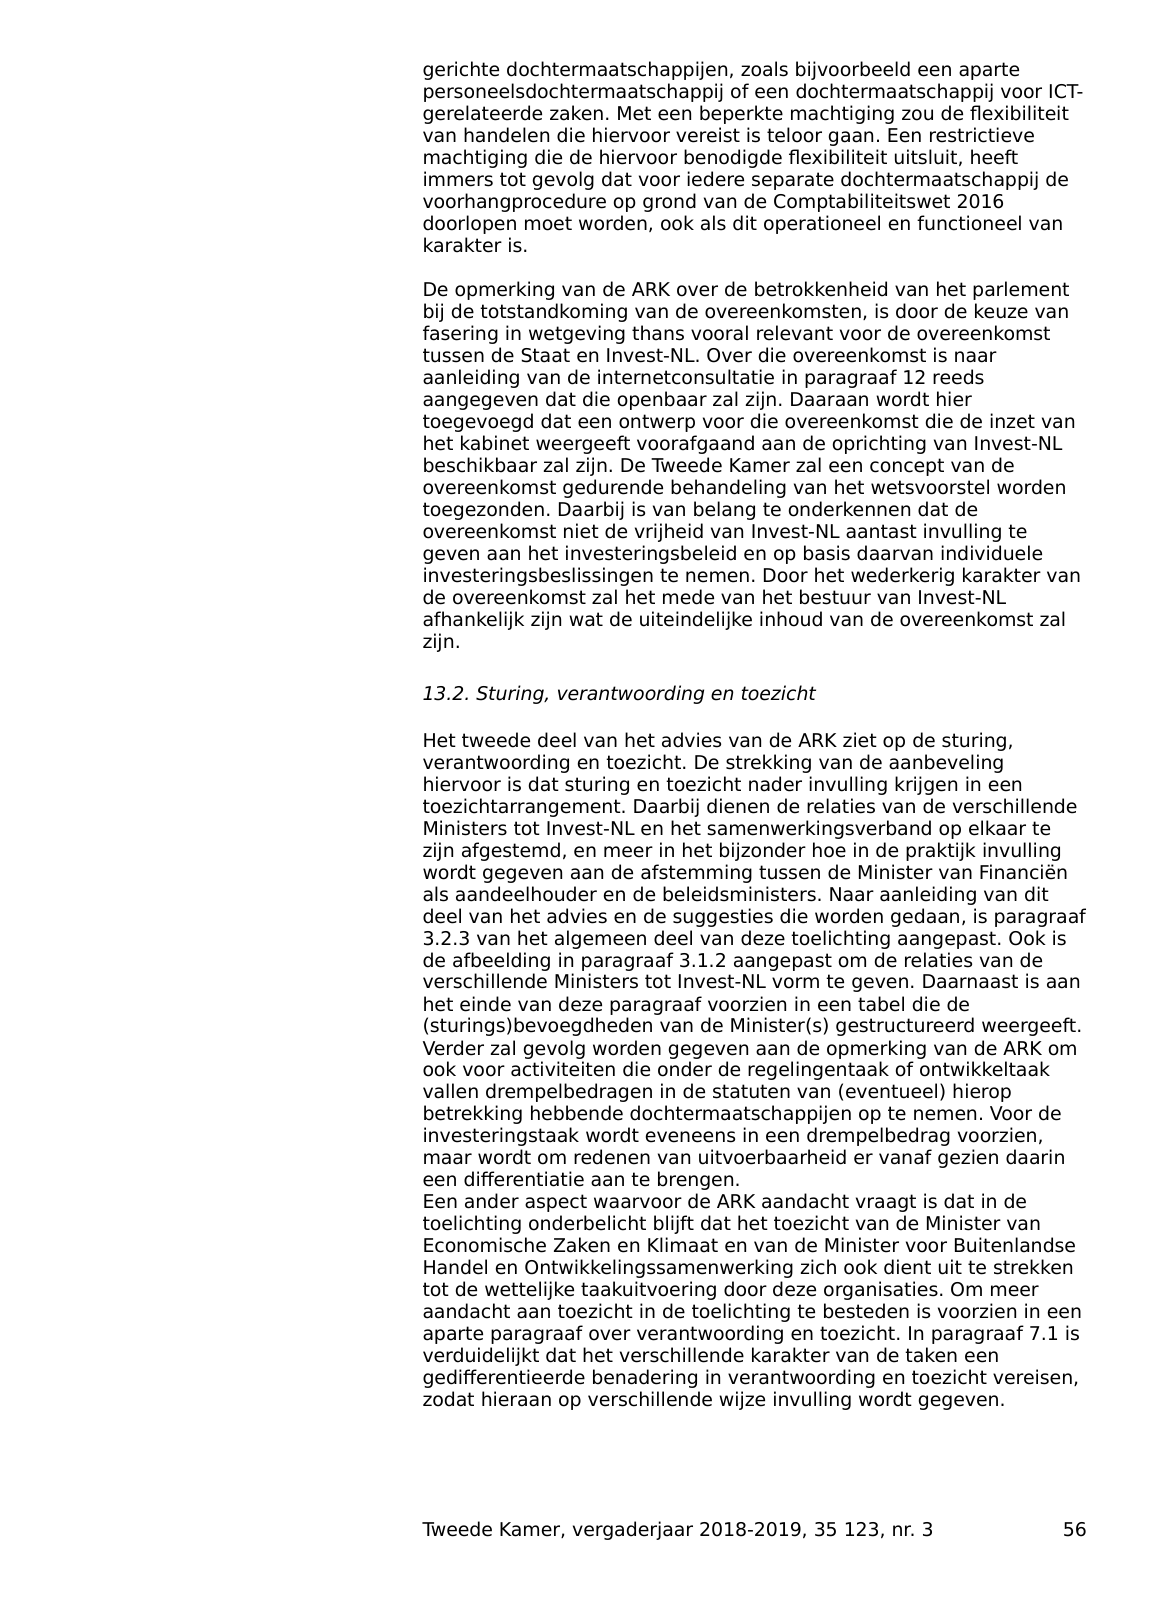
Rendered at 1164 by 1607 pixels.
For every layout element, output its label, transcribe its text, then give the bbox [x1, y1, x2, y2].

text De opmerking van de ARK over de betrokkenheid van het parlement bij de totstandkoming van de overeenkomsten, is door de keuze van fasering in wetgeving thans vooral relevant voor de overeenkomst tussen de Staat en Invest-NL. Over die overeenkomst is naar aanleiding van de internetconsultatie in paragraaf 12 reeds aangegeven dat die openbaar zal zijn. Daaraan wordt hier toegevoegd dat een ontwerp voor die overeenkomst die de inzet van het kabinet weergeeft voorafgaand aan de oprichting van Invest-NL beschikbaar zal zijn. De Tweede Kamer zal een concept van de overeenkomst gedurende behandeling van het wetsvoorstel worden toegezonden. Daarbij is van belang te onderkennen dat de overeenkomst niet de vrijheid van Invest-NL aantast invulling te geven aan het investeringsbeleid en op basis daarvan individuele investeringsbeslissingen te nemen. Door het wederkerig karakter van de overeenkomst zal het mede van het bestuur van Invest-NL afhankelijk zijn wat de uiteindelijke inhoud van de overeenkomst zal zijn. [422, 279, 1087, 653]
subtitle 13.2. Sturing, verantwoording en toezicht [422, 683, 1087, 705]
text gerichte dochtermaatschappijen, zoals bijvoorbeeld een aparte personeelsdochtermaatschappij of een dochtermaatschappij voor ICT-gerelateerde zaken. Met een beperkte machtiging zou de flexibiliteit van handelen die hiervoor vereist is teloor gaan. Een restrictieve machtiging die de hiervoor benodigde flexibiliteit uitsluit, heeft immers tot gevolg dat voor iedere separate dochtermaatschappij de voorhangprocedure op grond van de Comptabiliteitswet 2016 doorlopen moet worden, ook als dit operationeel en functioneel van karakter is. [422, 59, 1087, 257]
text Het tweede deel van het advies van de ARK ziet op de sturing, verantwoording en toezicht. De strekking van de aanbeveling hiervoor is dat sturing en toezicht nader invulling krijgen in een toezichtarrangement. Daarbij dienen de relaties van de verschillende Ministers tot Invest-NL en het samenwerkingsverband op elkaar te zijn afgestemd, en meer in het bijzonder hoe in de praktijk invulling wordt gegeven aan de afstemming tussen de Minister van Financiën als aandeelhouder en de beleidsministers. Naar aanleiding van dit deel van het advies en de suggesties die worden gedaan, is paragraaf 3.2.3 van het algemeen deel van deze toelichting aangepast. Ook is de afbeelding in paragraaf 3.1.2 aangepast om de relaties van de verschillende Ministers tot Invest-NL vorm te geven. Daarnaast is aan het einde van deze paragraaf voorzien in een tabel die de (sturings)bevoegdheden van de Minister(s) gestructureerd weergeeft. Verder zal gevolg worden gegeven aan de opmerking van de ARK om ook voor activiteiten die onder de regelingentaak of ontwikkeltaak vallen drempelbedragen in de statuten van (eventueel) hierop betrekking hebbende dochtermaatschappijen op te nemen. Voor de investeringstaak wordt eveneens in een drempelbedrag voorzien, maar wordt om redenen van uitvoerbaarheid er vanaf gezien daarin een differentiatie aan te brengen. [422, 730, 1087, 1191]
text Een ander aspect waarvoor de ARK aandacht vraagt is dat in de toelichting onderbelicht blijft dat het toezicht van de Minister van Economische Zaken en Klimaat en van de Minister voor Buitenlandse Handel en Ontwikkelingssamenwerking zich ook dient uit te strekken tot de wettelijke taakuitvoering door deze organisaties. Om meer aandacht aan toezicht in de toelichting te besteden is voorzien in een aparte paragraaf over verantwoording en toezicht. In paragraaf 7.1 is verduidelijkt dat het verschillende karakter van de taken een gedifferentieerde benadering in verantwoording en toezicht vereisen, zodat hieraan op verschillende wijze invulling wordt gegeven. [422, 1191, 1087, 1411]
